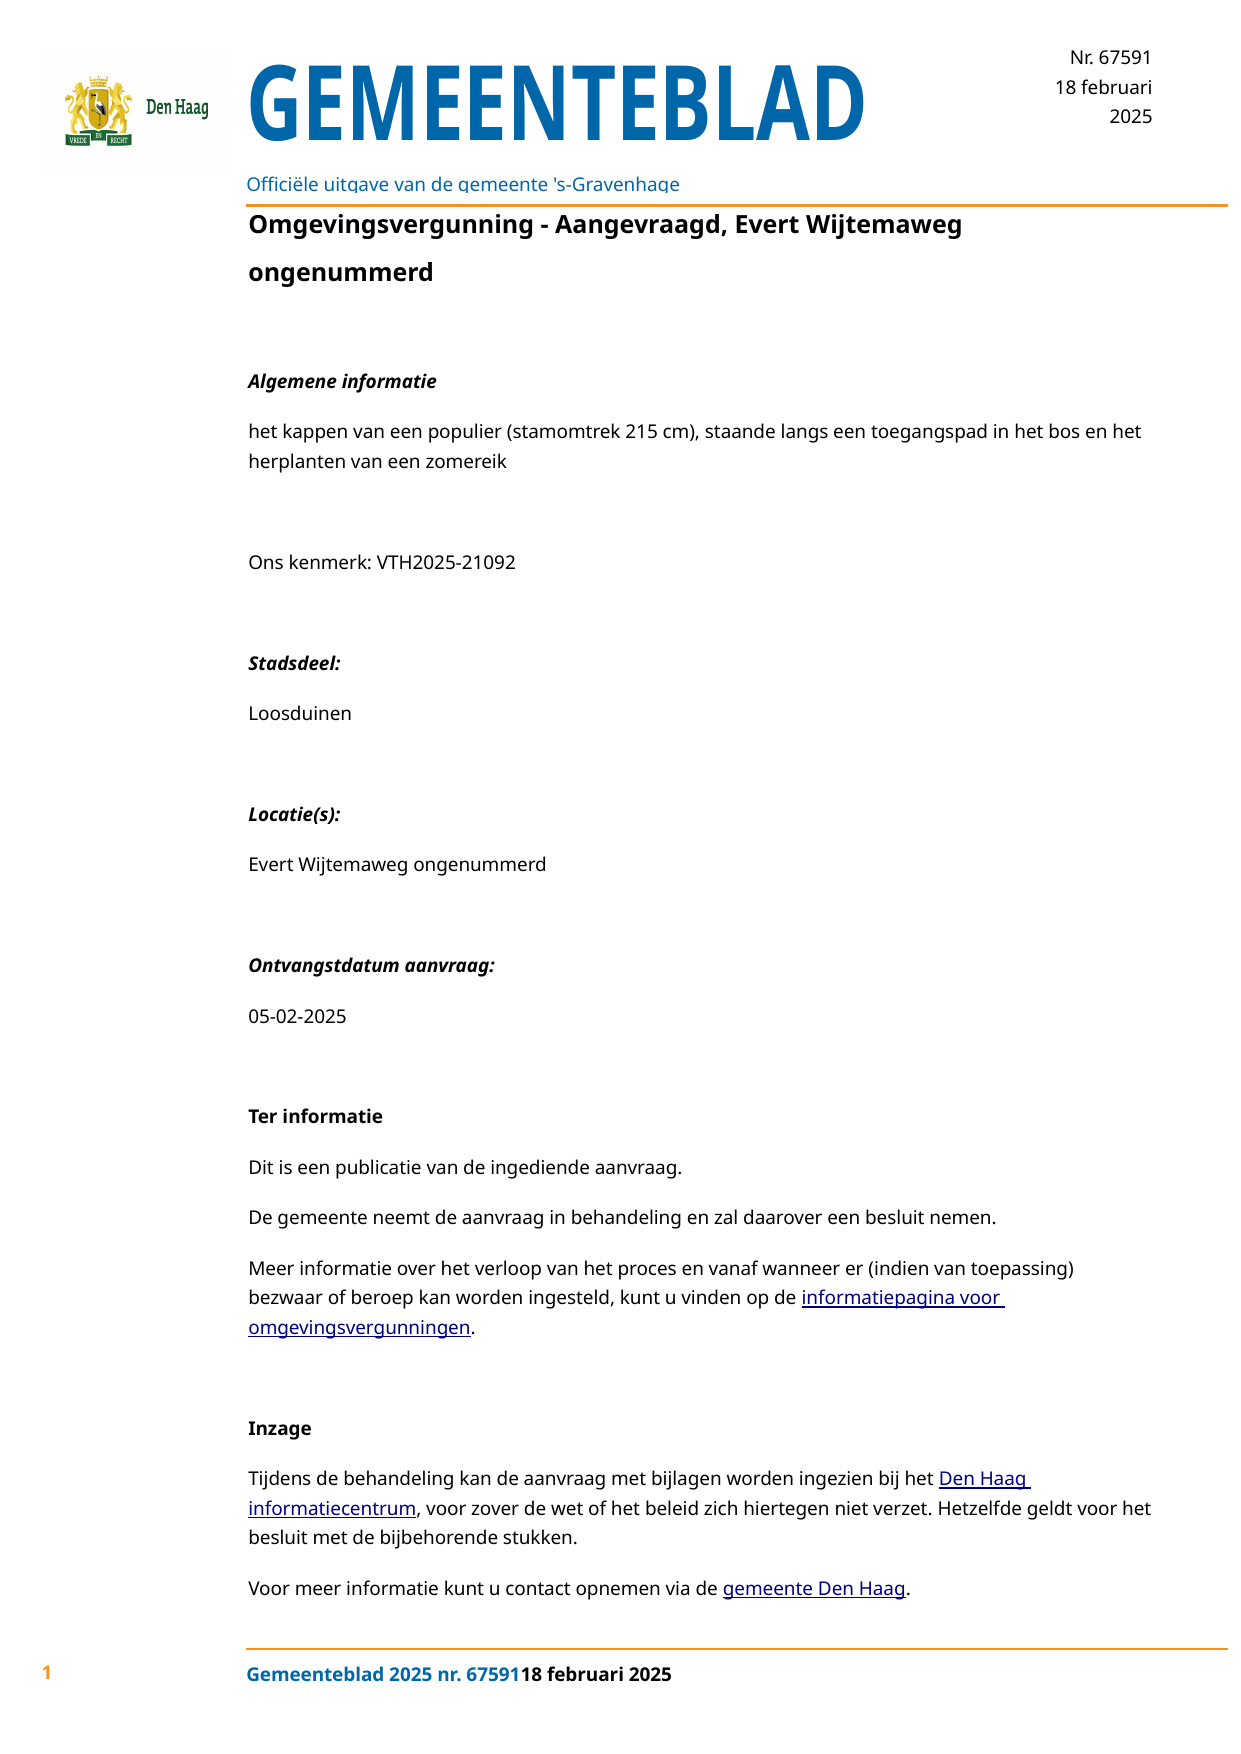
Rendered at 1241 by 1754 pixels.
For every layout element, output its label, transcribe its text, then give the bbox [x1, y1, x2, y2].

text 05-02-2025 [248, 1003, 1152, 1029]
text Locatie(s): [248, 801, 1152, 827]
text Inzage [248, 1415, 1152, 1441]
text Omgevingsvergunning - Aangevraagd, Evert Wijtemaweg ongenummerd [248, 207, 1152, 288]
text het kappen van een populier (stamomtrek 215 cm), staande langs een toegangspad in het bos en het herplanten van een zomereik [248, 419, 1152, 474]
text Ontvangstdatum aanvraag: [248, 952, 1152, 978]
text Meer informatie over het verloop van het proces en vanaf wanneer er (indien van toepassing) bezwaar of beroep kan worden ingesteld, kunt u vinden op de informatiepagina voor omgevingsvergunningen. [248, 1255, 1152, 1340]
text De gemeente neemt de aanvraag in behandeling en zal daarover een besluit nemen. [248, 1204, 1152, 1230]
text Evert Wijtemaweg ongenummerd [248, 852, 1152, 877]
text Loosduinen [248, 700, 1152, 726]
text Stadsdeel: [248, 650, 1152, 676]
picture [41, 47, 231, 172]
text Ter informatie [248, 1104, 1152, 1129]
text Algemene informatie [248, 368, 1152, 394]
text Tijdens de behandeling kan de aanvraag met bijlagen worden ingezien bij het Den Haag informatiecentrum, voor zover de wet of het beleid zich hiertegen niet verzet. Hetzelfde geldt voor het besluit met de bijbehorende stukken. [248, 1465, 1152, 1550]
text Voor meer informatie kunt u contact opnemen via de gemeente Den Haag. [248, 1575, 1152, 1601]
text Dit is een publicatie van de ingediende aanvraag. [248, 1154, 1152, 1180]
text Ons kenmerk: VTH2025-21092 [248, 549, 1152, 575]
